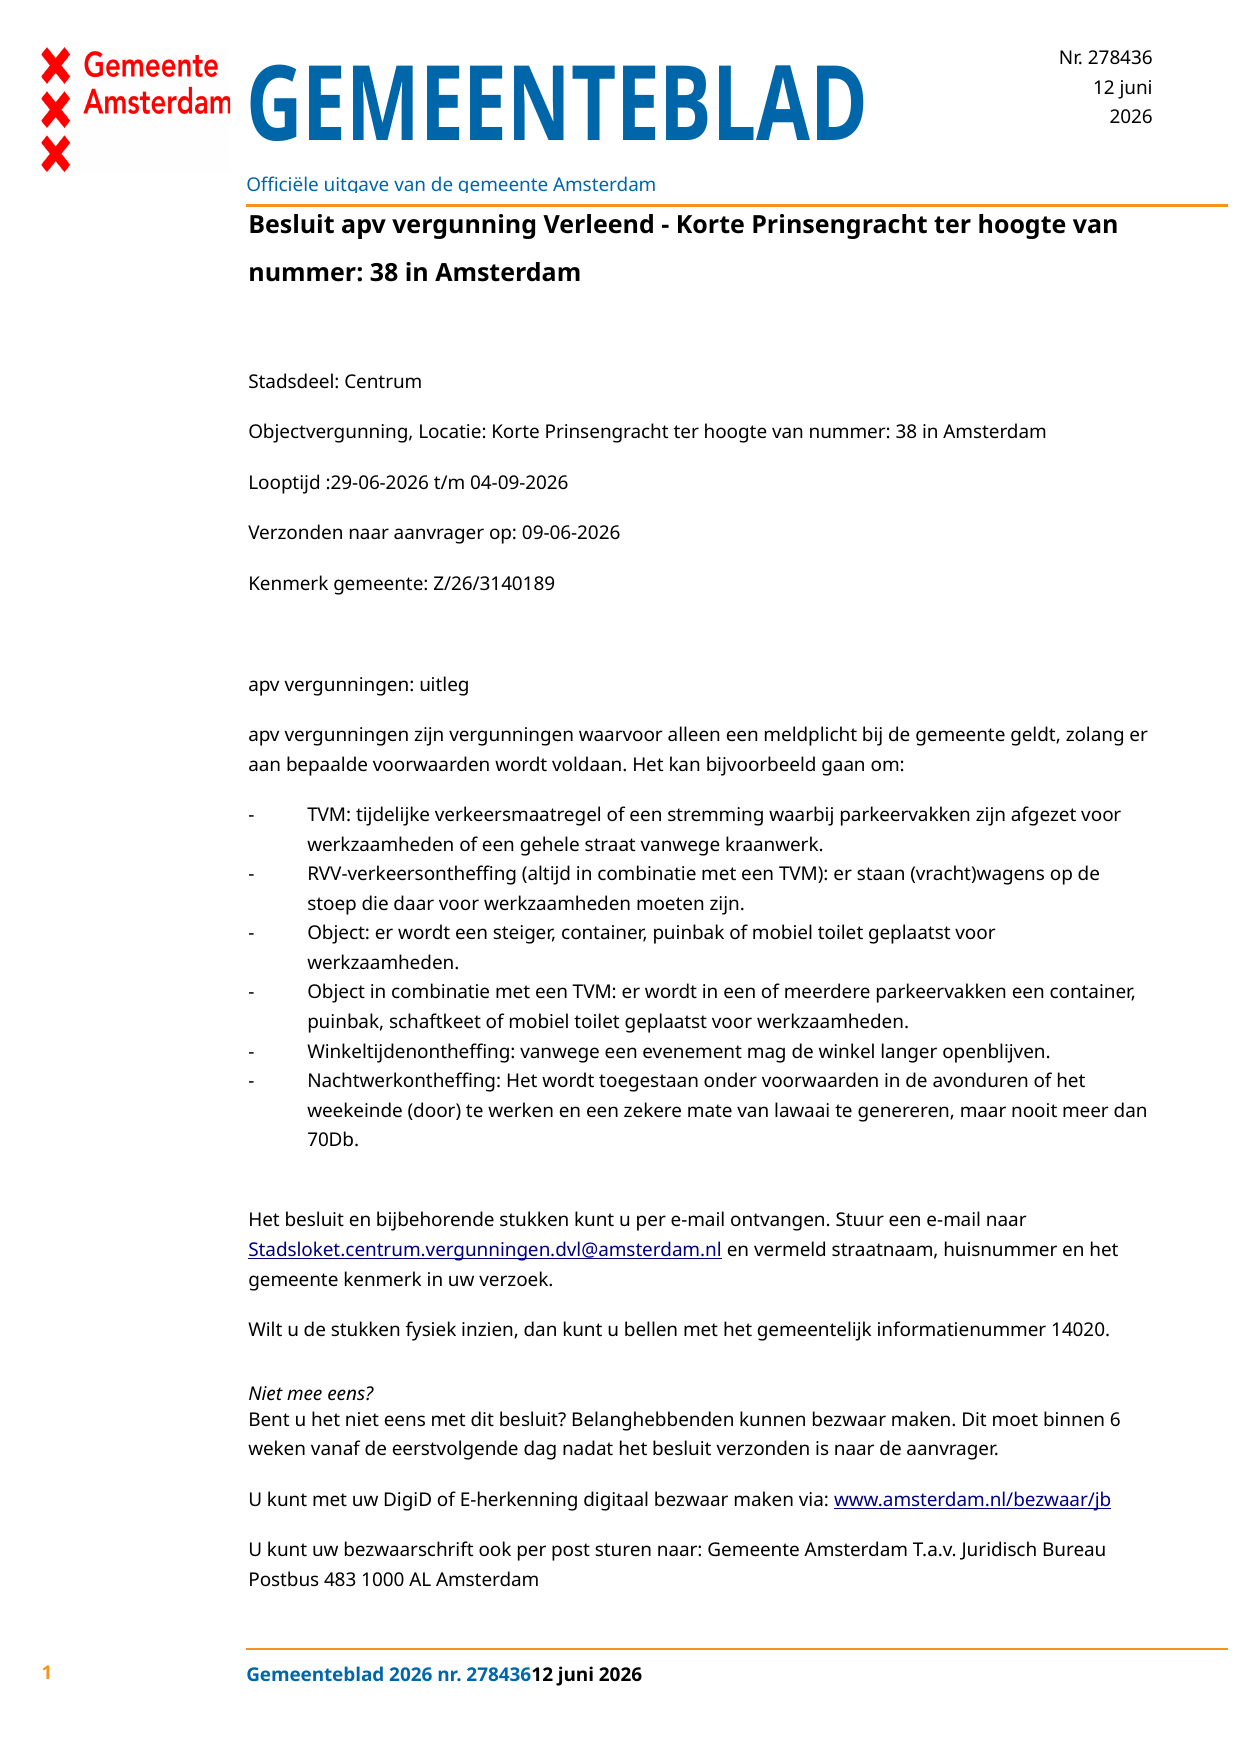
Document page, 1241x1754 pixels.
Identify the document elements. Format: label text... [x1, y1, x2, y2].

text Het besluit en bijbehorende stukken kunt u per e-mail ontvangen. Stuur een e-mail naar Stadsloket.centrum.vergunningen.dvl@amsterdam.nl en vermeld straatnaam, huisnummer en het gemeente kenmerk in uw verzoek. [248, 1207, 1152, 1292]
text apv vergunningen: uitleg [248, 671, 1152, 697]
text apv vergunningen zijn vergunningen waarvoor alleen een meldplicht bij de gemeente geldt, zolang er aan bepaalde voorwaarden wordt voldaan. Het kan bijvoorbeeld gaan om: [248, 721, 1152, 777]
text Besluit apv vergunning Verleend - Korte Prinsengracht ter hoogte van nummer: 38 in Amsterdam [248, 207, 1152, 288]
list RVV-verkeersontheffing (altijd in combinatie met een TVM): er staan (vracht)wagens op de stoep die daar voor werkzaamheden moeten zijn. [248, 860, 1152, 916]
list Object in combinatie met een TVM: er wordt in een of meerdere parkeervakken een container, puinbak, schaftkeet of mobiel toilet geplaatst voor werkzaamheden. [248, 979, 1152, 1034]
text U kunt uw bezwaarschrift ook per post sturen naar: Gemeente Amsterdam T.a.v. Juridisch Bureau Postbus 483 1000 AL Amsterdam [248, 1536, 1152, 1592]
text Wilt u de stukken fysiek inzien, dan kunt u bellen met het gemeentelijk informatienummer 14020. [248, 1316, 1152, 1342]
text Niet mee eens? [248, 1380, 1152, 1406]
list Nachtwerkontheffing: Het wordt toegestaan onder voorwaarden in de avonduren of het weekeinde (door) te werken en een zekere mate van lawaai te genereren, maar nooit meer dan 70Db. [248, 1067, 1152, 1152]
list Object: er wordt een steiger, container, puinbak of mobiel toilet geplaatst voor werkzaamheden. [248, 919, 1152, 975]
list TVM: tijdelijke verkeersmaatregel of een stremming waarbij parkeervakken zijn afgezet voor werkzaamheden of een gehele straat vanwege kraanwerk. [248, 801, 1152, 857]
text Looptijd :29-06-2026 t/m 04-09-2026 [248, 469, 1152, 495]
text Bent u het niet eens met dit besluit? Belanghebbenden kunnen bezwaar maken. Dit moet binnen 6 weken vanaf de eerstvolgende dag nadat het besluit verzonden is naar de aanvrager. [248, 1406, 1152, 1461]
text U kunt met uw DigiD of E-herkenning digitaal bezwaar maken via: www.amsterdam.nl/bezwaar/jb [248, 1486, 1152, 1512]
picture [41, 47, 231, 172]
text Verzonden naar aanvrager op: 09-06-2026 [248, 519, 1152, 545]
text Stadsdeel: Centrum [248, 368, 1152, 394]
text Kenmerk gemeente: Z/26/3140189 [248, 570, 1152, 596]
text Objectvergunning, Locatie: Korte Prinsengracht ter hoogte van nummer: 38 in Amsterdam [248, 419, 1152, 444]
list Winkeltijdenontheffing: vanwege een evenement mag de winkel langer openblijven. [248, 1038, 1152, 1064]
